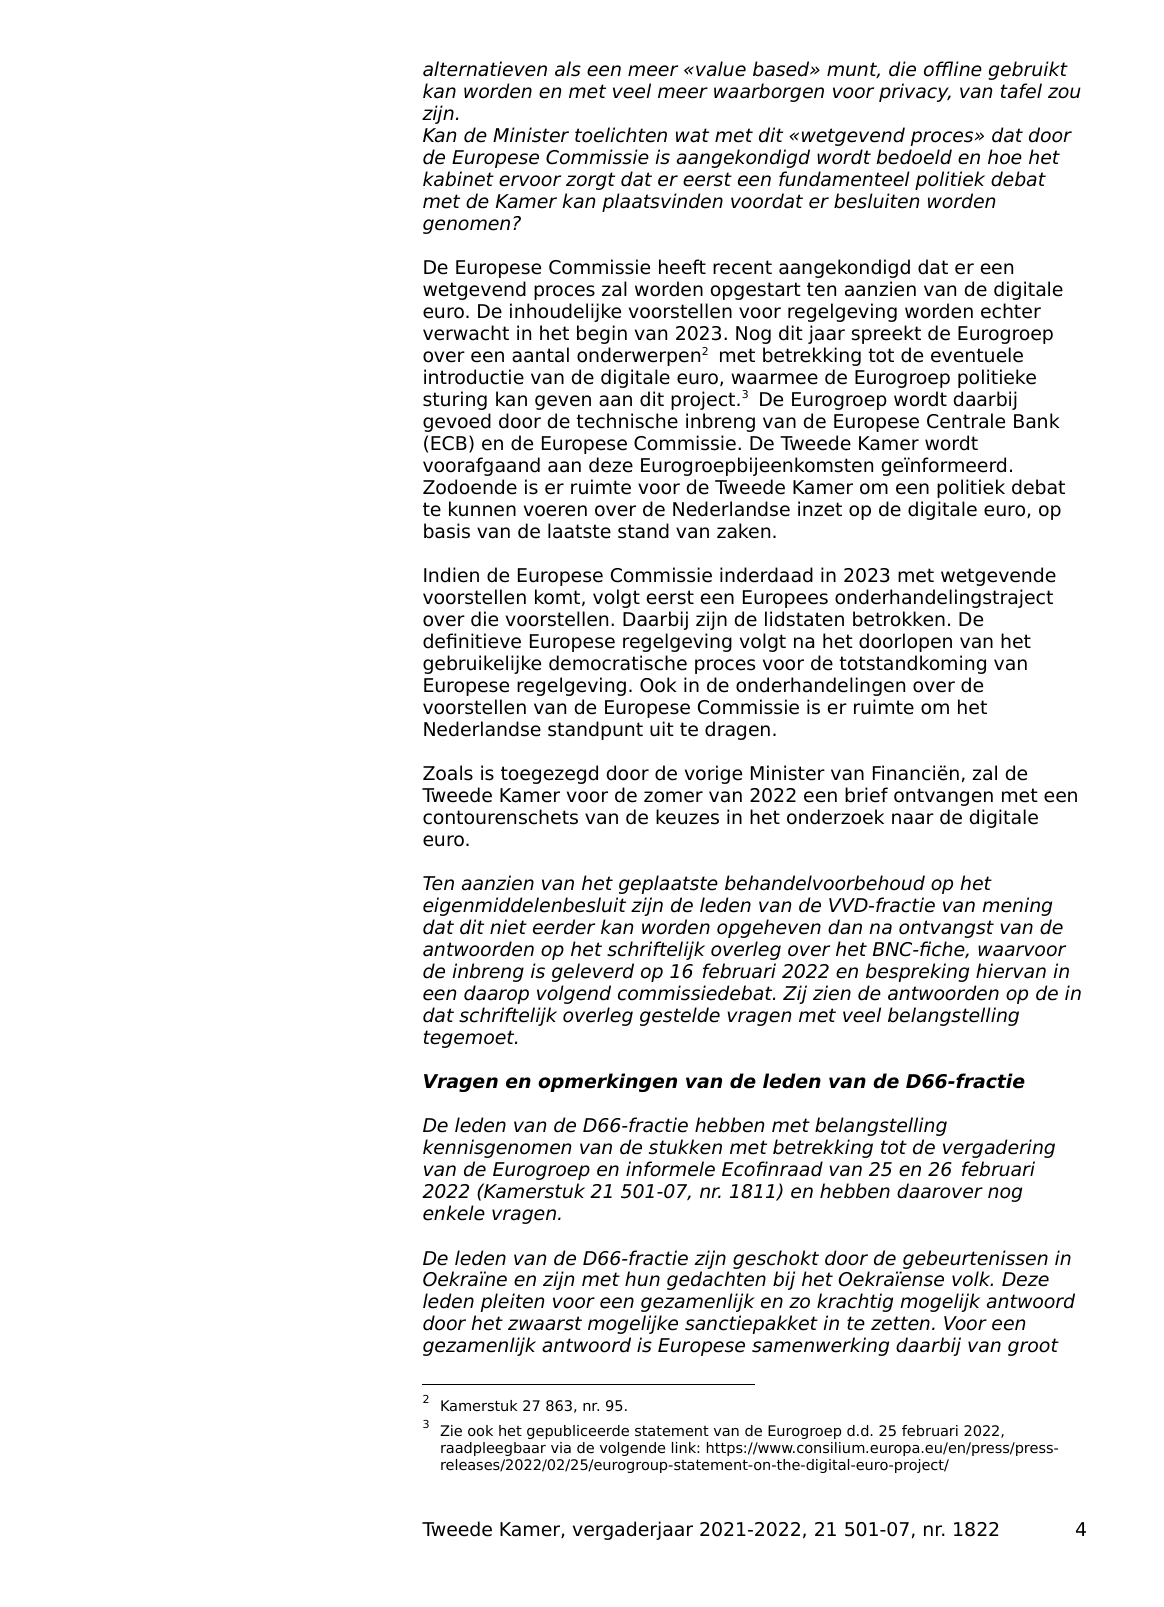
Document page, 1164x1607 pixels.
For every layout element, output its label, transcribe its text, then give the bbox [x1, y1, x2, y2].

text De Europese Commissie heeft recent aangekondigd dat er een wetgevend proces zal worden opgestart ten aanzien van de digitale euro. De inhoudelijke voorstellen voor regelgeving worden echter verwacht in het begin van 2023. Nog dit jaar spreekt de Eurogroep over een aantal onderwerpen met betrekking tot de eventuele introductie van de digitale euro, waarmee de Eurogroep politieke sturing kan geven aan dit project. De Eurogroep wordt daarbij gevoed door de technische inbreng van de Europese Centrale Bank (ECB) en de Europese Commissie. De Tweede Kamer wordt voorafgaand aan deze Eurogroepbijeenkomsten geïnformeerd. Zodoende is er ruimte voor de Tweede Kamer om een politiek debat te kunnen voeren over de Nederlandse inzet op de digitale euro, op basis van de laatste stand van zaken. [422, 257, 1087, 543]
text Zie ook het gepubliceerde statement van de Eurogroep d.d. 25 februari 2022, raadpleegbaar via de volgende link: https://www.consilium.europa.eu/en/press/press-releases/2022/02/25/eurogroup-statement-on-the-digital-euro-project/ [422, 1418, 1087, 1474]
text De leden van de D66-fractie zijn geschokt door de gebeurtenissen in Oekraïne en zijn met hun gedachten bij het Oekraïense volk. Deze leden pleiten voor een gezamenlijk en zo krachtig mogelijk antwoord door het zwaarst mogelijke sanctiepakket in te zetten. Voor een gezamenlijk antwoord is Europese samenwerking daarbij van groot [422, 1247, 1087, 1357]
text alternatieven als een meer «value based» munt, die offline gebruikt kan worden en met veel meer waarborgen voor privacy, van tafel zou zijn. [422, 59, 1087, 125]
text Ten aanzien van het geplaatste behandelvoorbehoud op het eigenmiddelenbesluit zijn de leden van de VVD-fractie van mening dat dit niet eerder kan worden opgeheven dan na ontvangst van de antwoorden op het schriftelijk overleg over het BNC-fiche, waarvoor de inbreng is geleverd op 16 februari 2022 en bespreking hiervan in een daarop volgend commissiedebat. Zij zien de antwoorden op de in dat schriftelijk overleg gestelde vragen met veel belangstelling tegemoet. [422, 873, 1087, 1049]
text Zoals is toegezegd door de vorige Minister van Financiën, zal de Tweede Kamer voor de zomer van 2022 een brief ontvangen met een contourenschets van de keuzes in het onderzoek naar de digitale euro. [422, 763, 1087, 851]
subtitle Vragen en opmerkingen van de leden van de D66-fractie [422, 1071, 1087, 1093]
text Kamerstuk 27 863, nr. 95. [422, 1393, 1087, 1416]
text Indien de Europese Commissie inderdaad in 2023 met wetgevende voorstellen komt, volgt eerst een Europees onderhandelingstraject over die voorstellen. Daarbij zijn de lidstaten betrokken. De definitieve Europese regelgeving volgt na het doorlopen van het gebruikelijke democratische proces voor de totstandkoming van Europese regelgeving. Ook in de onderhandelingen over de voorstellen van de Europese Commissie is er ruimte om het Nederlandse standpunt uit te dragen. [422, 565, 1087, 741]
text Kan de Minister toelichten wat met dit «wetgevend proces» dat door de Europese Commissie is aangekondigd wordt bedoeld en hoe het kabinet ervoor zorgt dat er eerst een fundamenteel politiek debat met de Kamer kan plaatsvinden voordat er besluiten worden genomen? [422, 125, 1087, 235]
text De leden van de D66-fractie hebben met belangstelling kennisgenomen van de stukken met betrekking tot de vergadering van de Eurogroep en informele Ecofinraad van 25 en 26 februari 2022 (Kamerstuk 21 501-07, nr. 1811) en hebben daarover nog enkele vragen. [422, 1115, 1087, 1225]
